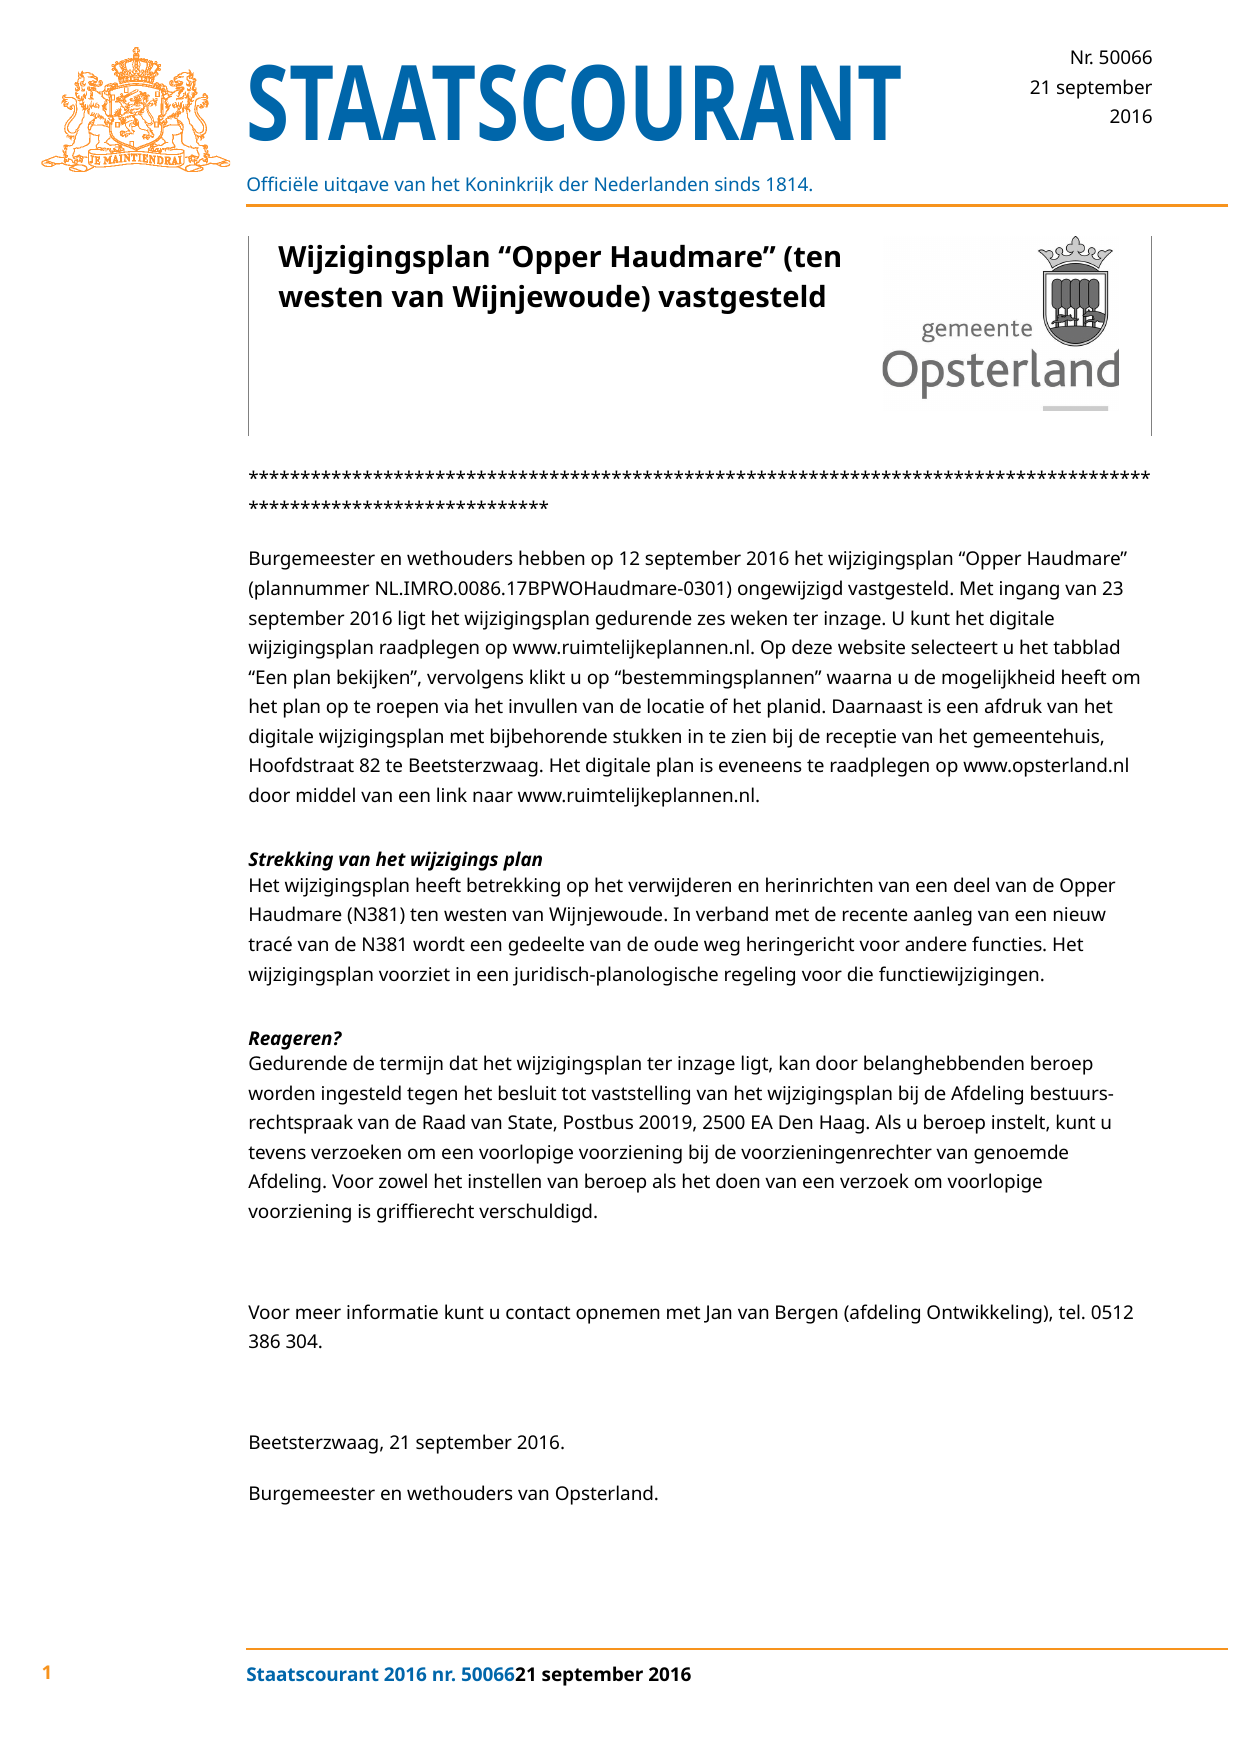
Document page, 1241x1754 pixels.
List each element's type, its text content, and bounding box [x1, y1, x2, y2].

text Voor meer informatie kunt u contact opnemen met Jan van Bergen (afdeling Ontwikkeling), tel. 0512 386 304. [248, 1299, 1152, 1354]
table_header Wijzigingsplan “Opper Haudmare” (ten westen van Wijnjewoude) vastgesteld [249, 236, 850, 436]
text Burgemeester en wethouders van Opsterland. [248, 1480, 1152, 1506]
picture [882, 236, 1119, 411]
picture [41, 47, 231, 172]
text Beetsterzwaag, 21 september 2016. [248, 1429, 1152, 1455]
text Reageren? [248, 1025, 1152, 1050]
text Strekking van het wijzigings plan [248, 846, 1152, 872]
text Het wijzigingsplan heeft betrekking op het verwijderen en herinrichten van een deel van de Opper Haudmare (N381) ten westen van Wijnjewoude. In verband met de recente aanleg van een nieuw tracé van de N381 wordt een gedeelte van de oude weg heringericht voor andere functies. Het wijzigingsplan voorziet in een juridisch-planologische regeling voor die functiewijzigingen. [248, 872, 1152, 986]
text ******************************************************************************************************************** [248, 466, 1152, 521]
text Burgemeester en wethouders hebben op 12 september 2016 het wijzigingsplan “Opper Haudmare” (plannummer NL.IMRO.0086.17BPWOHaudmare-0301) ongewijzigd vastgesteld. Met ingang van 23 september 2016 ligt het wijzigingsplan gedurende zes weken ter inzage. U kunt het digitale wijzigingsplan raadplegen op www.ruimtelijkeplannen.nl. Op deze website selecteert u het tabblad “Een plan bekijken”, vervolgens klikt u op “bestemmingsplannen” waarna u de mogelijkheid heeft om het plan op te roepen via het invullen van de locatie of het planid. Daarnaast is een afdruk van het digitale wijzigingsplan met bijbehorende stukken in te zien bij de receptie van het gemeentehuis, Hoofdstraat 82 te Beetsterzwaag. Het digitale plan is eveneens te raadplegen op www.opsterland.nl door middel van een link naar www.ruimtelijkeplannen.nl. [248, 546, 1152, 808]
text Gedurende de termijn dat het wijzigingsplan ter inzage ligt, kan door belanghebbenden beroep worden ingesteld tegen het besluit tot vaststelling van het wijzigingsplan bij de Afdeling bestuurs-rechtspraak van de Raad van State, Postbus 20019, 2500 EA Den Haag. Als u beroep instelt, kunt u tevens verzoeken om een voorlopige voorziening bij de voorzieningenrechter van genoemde Afdeling. Voor zowel het instellen van beroep als het doen van een verzoek om voorlopige voorziening is griffierecht verschuldigd. [248, 1050, 1152, 1224]
table_header [850, 236, 1151, 436]
